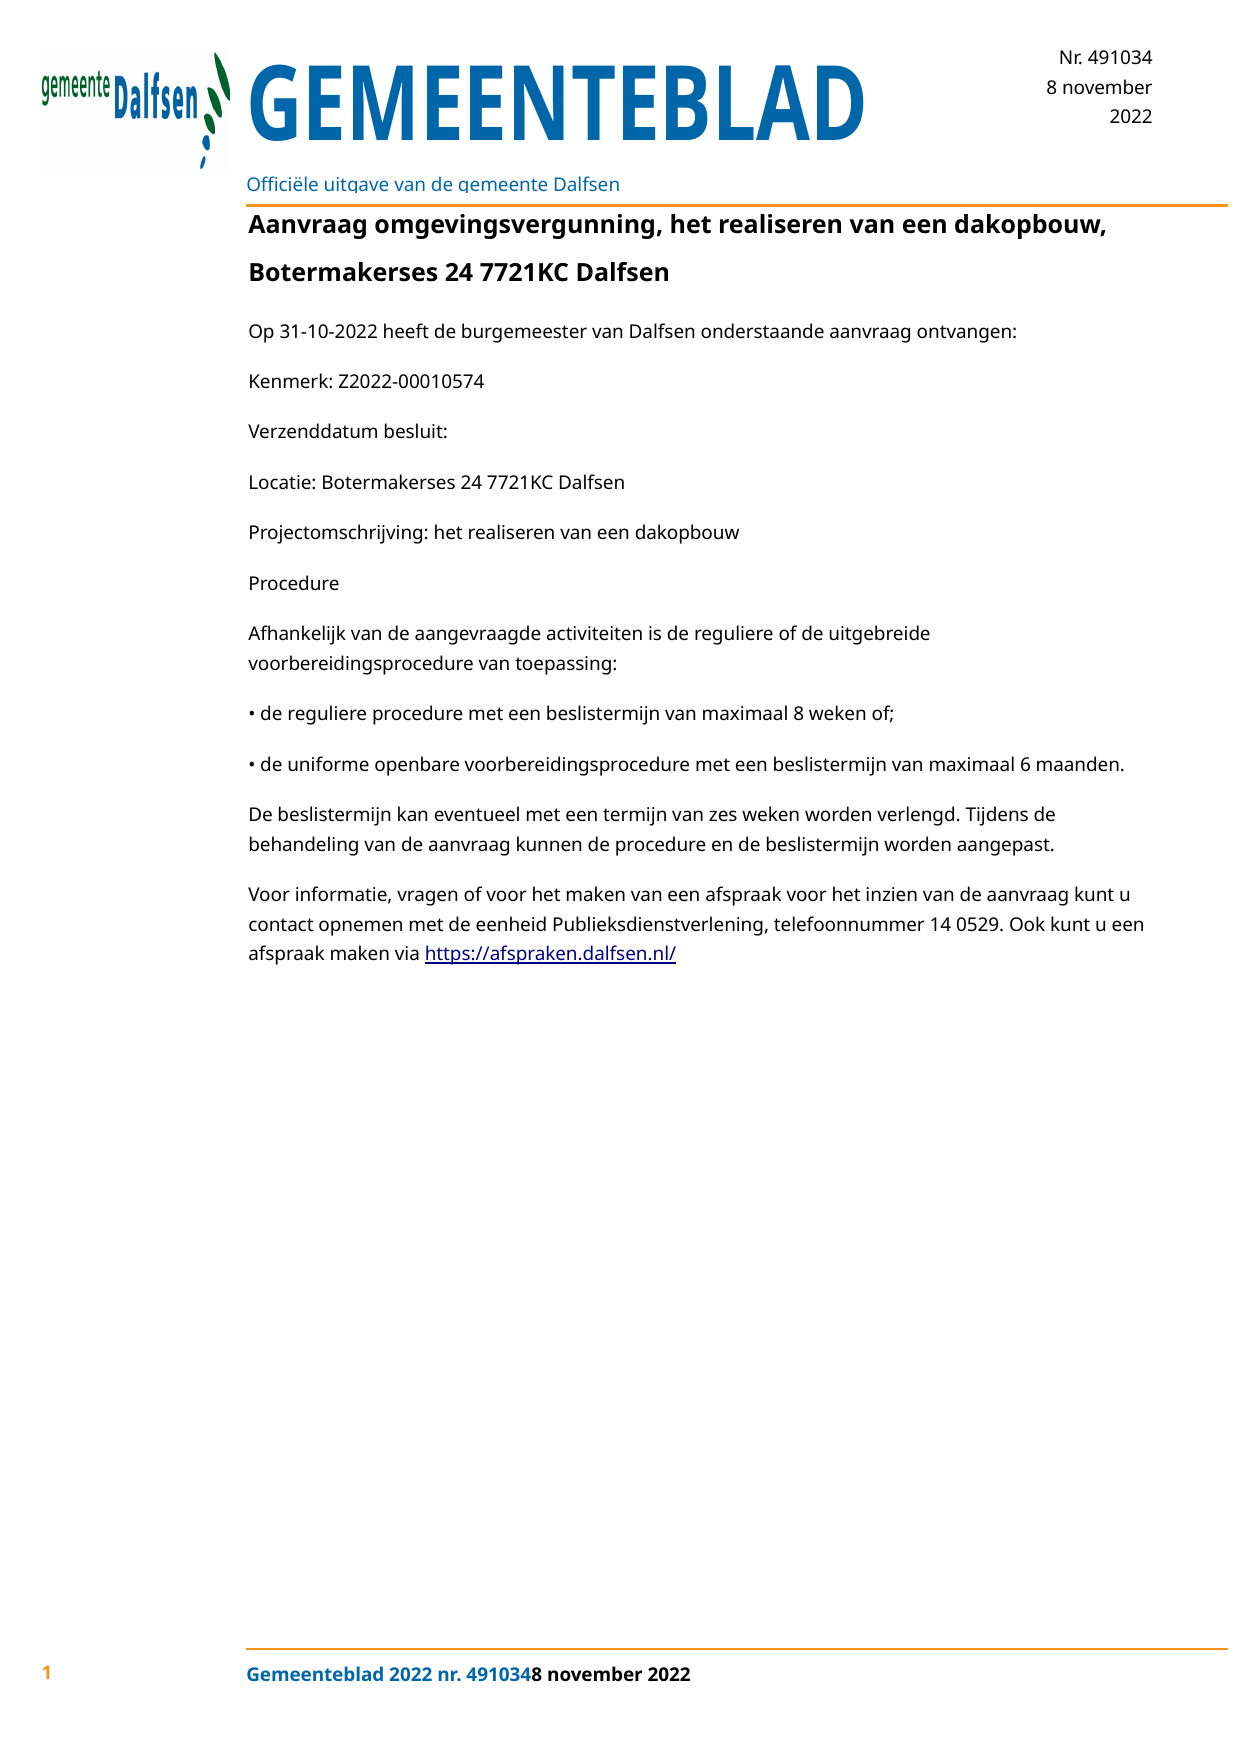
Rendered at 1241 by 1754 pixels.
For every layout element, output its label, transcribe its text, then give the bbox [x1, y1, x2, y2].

text Procedure [248, 570, 1152, 596]
text • de reguliere procedure met een beslistermijn van maximaal 8 weken of; [248, 700, 1152, 726]
text Voor informatie, vragen of voor het maken van een afspraak voor het inzien van de aanvraag kunt u contact opnemen met de eenheid Publieksdienstverlening, telefoonnummer 14 0529. Ook kunt u een afspraak maken via https://afspraken.dalfsen.nl/ [248, 881, 1152, 966]
text De beslistermijn kan eventueel met een termijn van zes weken worden verlengd. Tijdens de behandeling van de aanvraag kunnen de procedure en de beslistermijn worden aangepast. [248, 801, 1152, 857]
text • de uniforme openbare voorbereidingsprocedure met een beslistermijn van maximaal 6 maanden. [248, 751, 1152, 777]
text Aanvraag omgevingsvergunning, het realiseren van een dakopbouw, Botermakerses 24 7721KC Dalfsen [248, 207, 1152, 288]
text Kenmerk: Z2022-00010574 [248, 368, 1152, 394]
text Locatie: Botermakerses 24 7721KC Dalfsen [248, 469, 1152, 495]
text Op 31-10-2022 heeft de burgemeester van Dalfsen onderstaande aanvraag ontvangen: [248, 318, 1152, 344]
text Verzenddatum besluit: [248, 419, 1152, 444]
text Projectomschrijving: het realiseren van een dakopbouw [248, 519, 1152, 545]
picture [41, 47, 231, 172]
text Afhankelijk van de aangevraagde activiteiten is de reguliere of de uitgebreide voorbereidingsprocedure van toepassing: [248, 620, 1152, 676]
